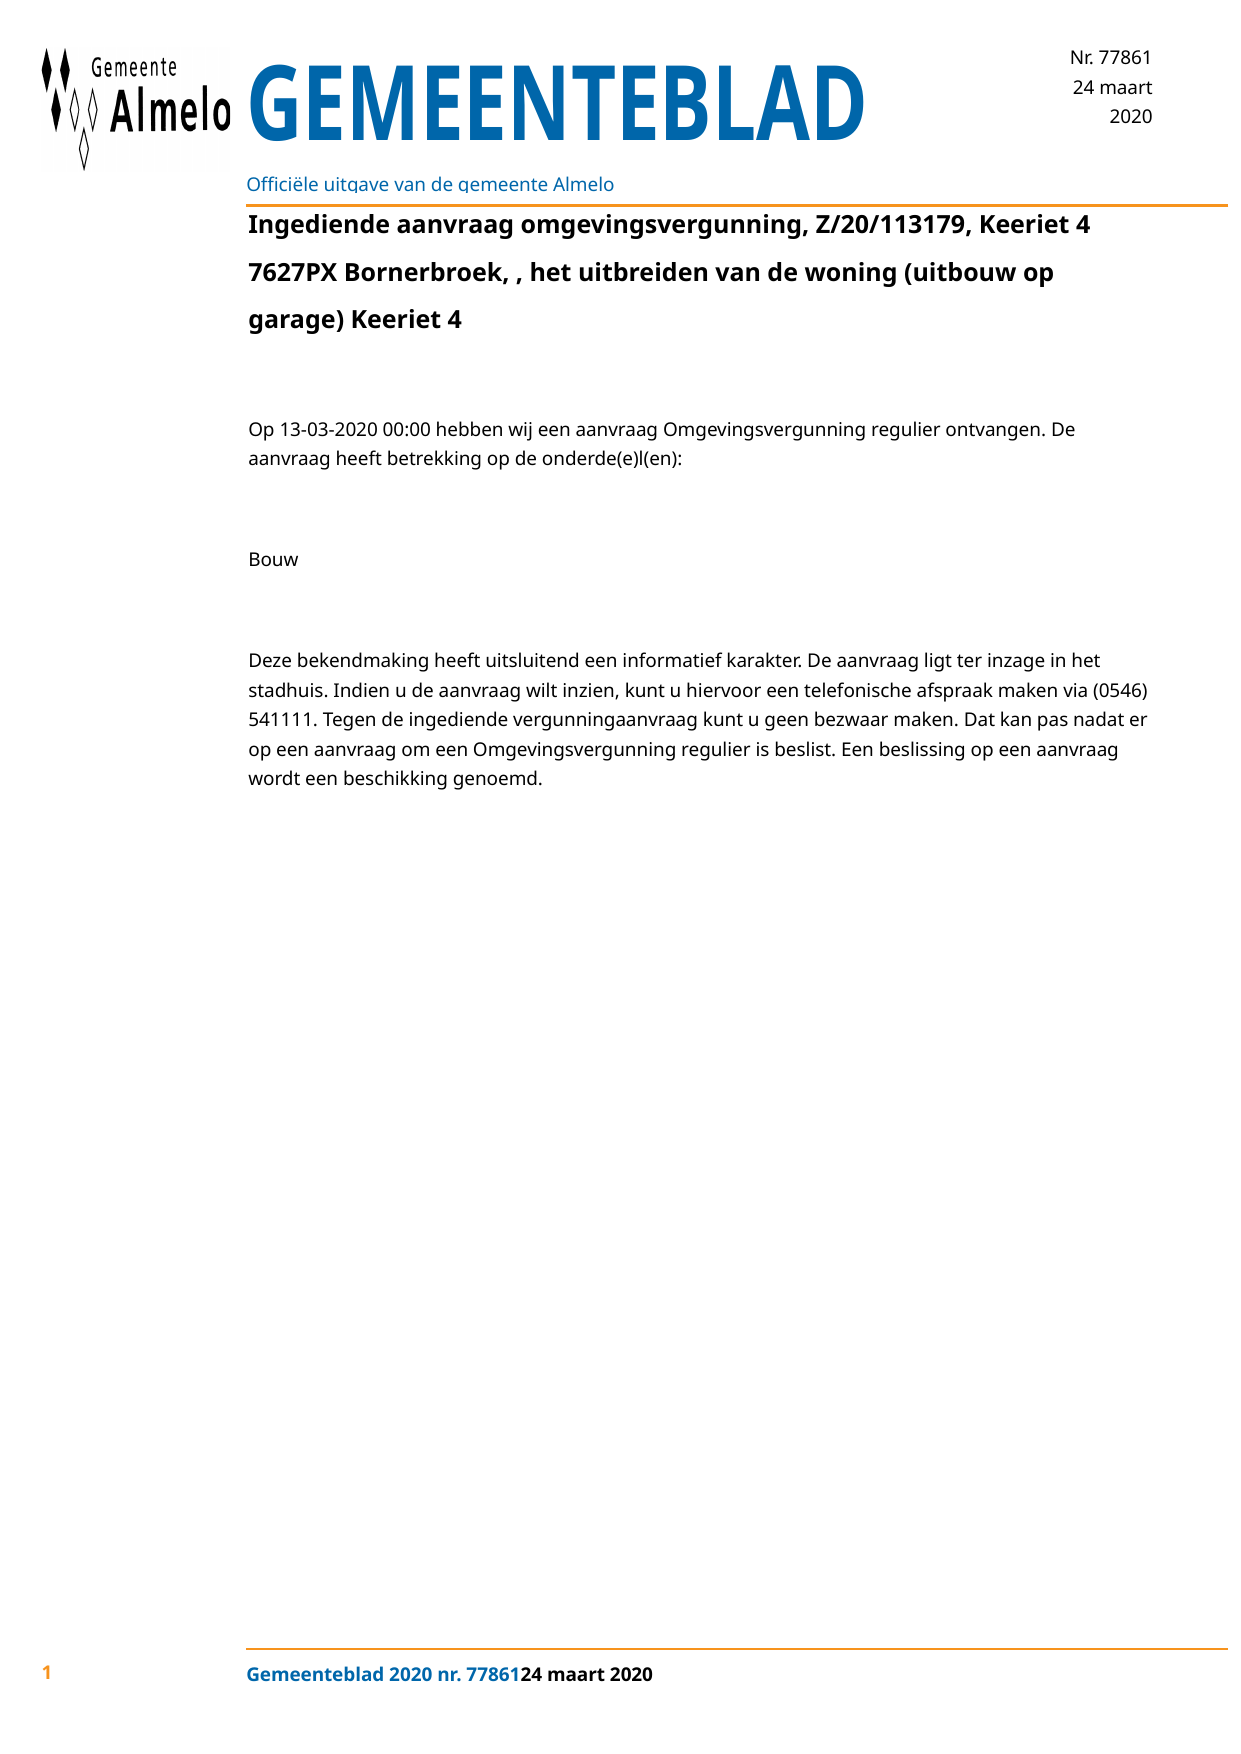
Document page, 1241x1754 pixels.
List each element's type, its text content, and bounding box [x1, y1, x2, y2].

text Deze bekendmaking heeft uitsluitend een informatief karakter. De aanvraag ligt ter inzage in het stadhuis. Indien u de aanvraag wilt inzien, kunt u hiervoor een telefonische afspraak maken via (0546) 541111. Tegen de ingediende vergunningaanvraag kunt u geen bezwaar maken. Dat kan pas nadat er op een aanvraag om een Omgevingsvergunning regulier is beslist. Een beslissing op een aanvraag wordt een beschikking genoemd. [248, 647, 1152, 791]
text Op 13-03-2020 00:00 hebben wij een aanvraag Omgevingsvergunning regulier ontvangen. De aanvraag heeft betrekking op de onderde(e)l(en): [248, 416, 1152, 471]
text Ingediende aanvraag omgevingsvergunning, Z/20/113179, Keeriet 4 7627PX Bornerbroek, , het uitbreiden van de woning (uitbouw op garage) Keeriet 4 [248, 207, 1152, 336]
text Bouw [248, 546, 1152, 572]
picture [41, 47, 231, 172]
